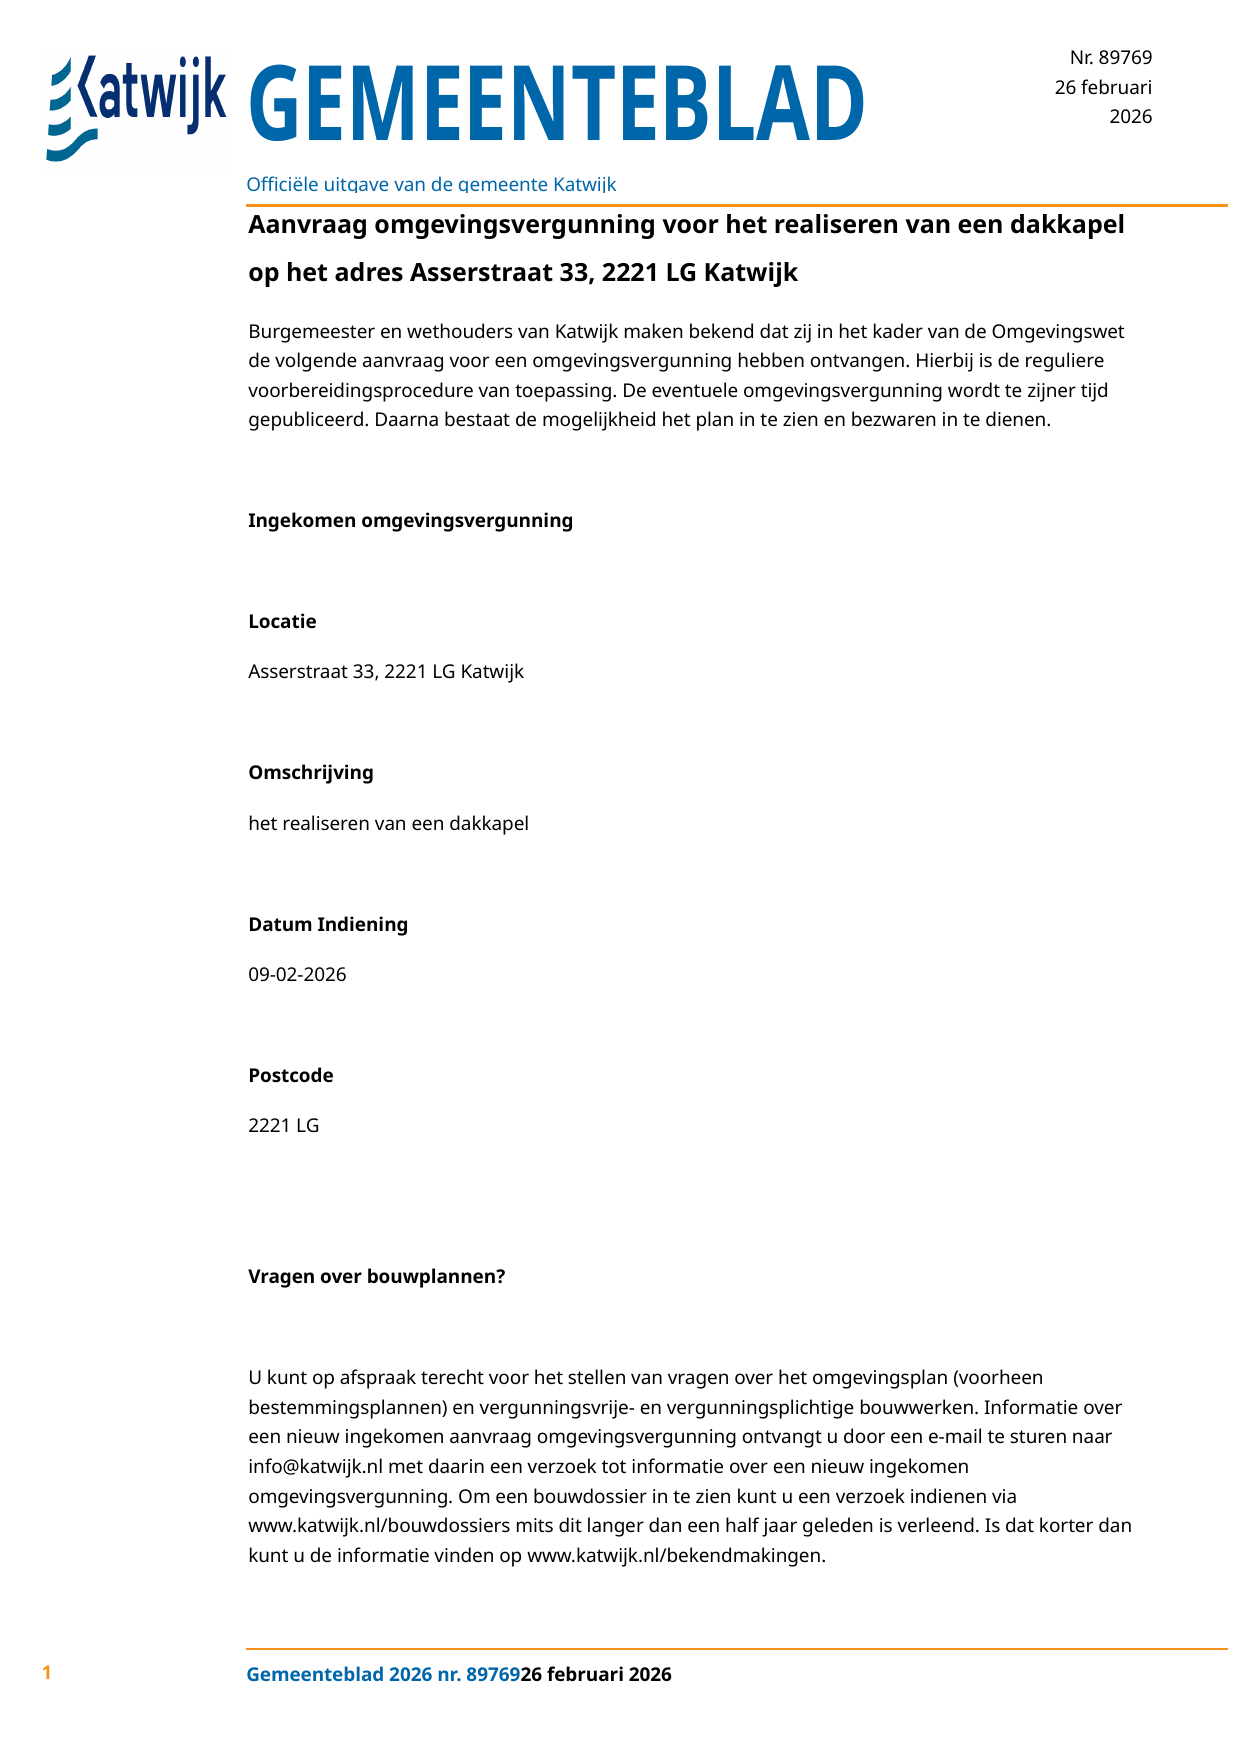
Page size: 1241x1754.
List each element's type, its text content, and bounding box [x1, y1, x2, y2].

text 2221 LG [248, 1112, 1152, 1138]
text Ingekomen omgevingsvergunning [248, 507, 1152, 533]
text Locatie [248, 608, 1152, 634]
text Omschrijving [248, 759, 1152, 785]
text Asserstraat 33, 2221 LG Katwijk [248, 659, 1152, 684]
text 09-02-2026 [248, 961, 1152, 987]
text Burgemeester en wethouders van Katwijk maken bekend dat zij in het kader van de Omgevingswet de volgende aanvraag voor een omgevingsvergunning hebben ontvangen. Hierbij is de reguliere voorbereidingsprocedure van toepassing. De eventuele omgevingsvergunning wordt te zijner tijd gepubliceerd. Daarna bestaat de mogelijkheid het plan in te zien en bezwaren in te dienen. [248, 318, 1152, 432]
text Vragen over bouwplannen? [248, 1264, 1152, 1289]
text het realiseren van een dakkapel [248, 810, 1152, 836]
text U kunt op afspraak terecht voor het stellen van vragen over het omgevingsplan (voorheen bestemmingsplannen) en vergunningsvrije- en vergunningsplichtige bouwwerken. Informatie over een nieuw ingekomen aanvraag omgevingsvergunning ontvangt u door een e-mail te sturen naar info@katwijk.nl met daarin een verzoek tot informatie over een nieuw ingekomen omgevingsvergunning. Om een bouwdossier in te zien kunt u een verzoek indienen via www.katwijk.nl/bouwdossiers mits dit langer dan een half jaar geleden is verleend. Is dat korter dan kunt u de informatie vinden op www.katwijk.nl/bekendmakingen. [248, 1364, 1152, 1568]
text Aanvraag omgevingsvergunning voor het realiseren van een dakkapel op het adres Asserstraat 33, 2221 LG Katwijk [248, 207, 1152, 288]
text Postcode [248, 1062, 1152, 1088]
text Datum Indiening [248, 911, 1152, 937]
picture [41, 47, 231, 172]
